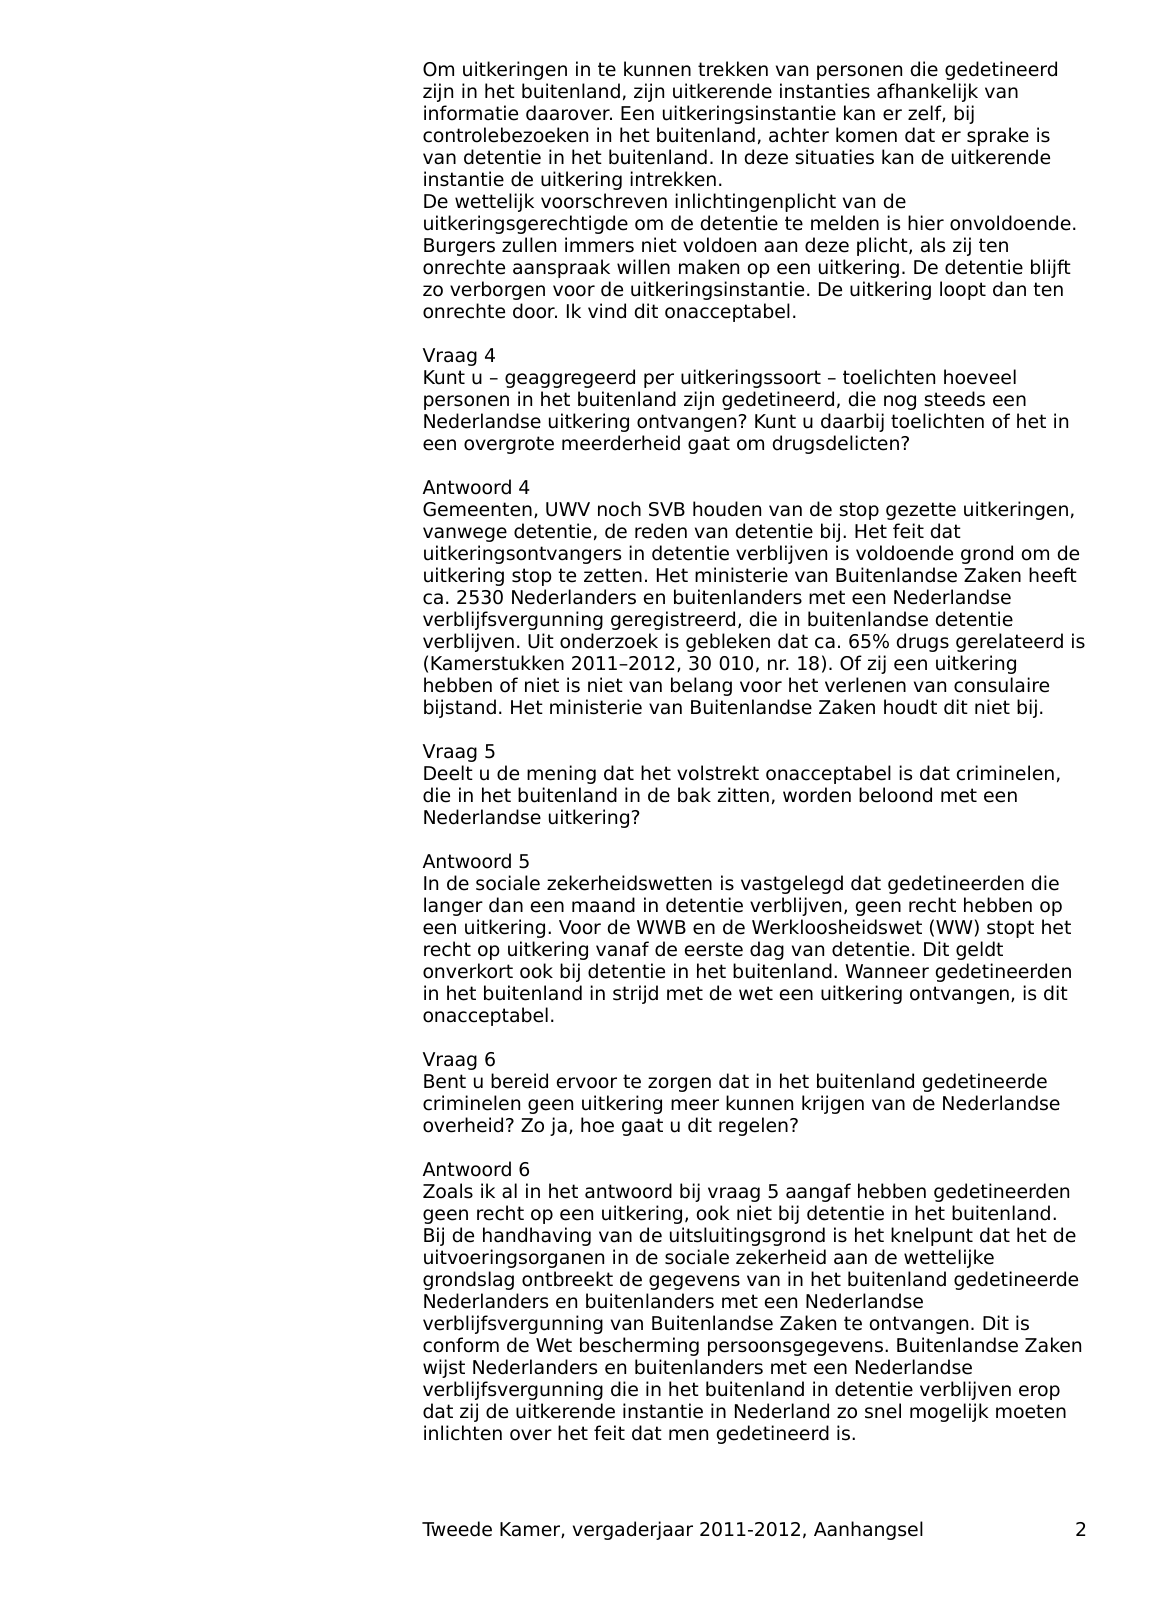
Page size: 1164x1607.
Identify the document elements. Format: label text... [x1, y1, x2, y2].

text Gemeenten, UWV noch SVB houden van de stop gezette uitkeringen, vanwege detentie, de reden van detentie bij. Het feit dat uitkeringsontvangers in detentie verblijven is voldoende grond om de uitkering stop te zetten. Het ministerie van Buitenlandse Zaken heeft ca. 2530 Nederlanders en buitenlanders met een Nederlandse verblijfsvergunning geregistreerd, die in buitenlandse detentie verblijven. Uit onderzoek is gebleken dat ca. 65% drugs gerelateerd is (Kamerstukken 2011–2012, 30 010, nr. 18). Of zij een uitkering hebben of niet is niet van belang voor het verlenen van consulaire bijstand. Het ministerie van Buitenlandse Zaken houdt dit niet bij. [422, 499, 1087, 719]
text In de sociale zekerheidswetten is vastgelegd dat gedetineerden die langer dan een maand in detentie verblijven, geen recht hebben op een uitkering. Voor de WWB en de Werkloosheidswet (WW) stopt het recht op uitkering vanaf de eerste dag van detentie. Dit geldt onverkort ook bij detentie in het buitenland. Wanneer gedetineerden in het buitenland in strijd met de wet een uitkering ontvangen, is dit onacceptabel. [422, 873, 1087, 1027]
text Antwoord 6 [422, 1159, 1087, 1181]
text Zoals ik al in het antwoord bij vraag 5 aangaf hebben gedetineerden geen recht op een uitkering, ook niet bij detentie in het buitenland. Bij de handhaving van de uitsluitingsgrond is het knelpunt dat het de uitvoeringsorganen in de sociale zekerheid aan de wettelijke grondslag ontbreekt de gegevens van in het buitenland gedetineerde Nederlanders en buitenlanders met een Nederlandse verblijfsvergunning van Buitenlandse Zaken te ontvangen. Dit is conform de Wet bescherming persoonsgegevens. Buitenlandse Zaken wijst Nederlanders en buitenlanders met een Nederlandse verblijfsvergunning die in het buitenland in detentie verblijven erop dat zij de uitkerende instantie in Nederland zo snel mogelijk moeten inlichten over het feit dat men gedetineerd is. [422, 1181, 1087, 1445]
text Antwoord 5 [422, 851, 1087, 873]
text Antwoord 4 [422, 477, 1087, 499]
text Deelt u de mening dat het volstrekt onacceptabel is dat criminelen, die in het buitenland in de bak zitten, worden beloond met een Nederlandse uitkering? [422, 763, 1087, 829]
text Kunt u – geaggregeerd per uitkeringssoort – toelichten hoeveel personen in het buitenland zijn gedetineerd, die nog steeds een Nederlandse uitkering ontvangen? Kunt u daarbij toelichten of het in een overgrote meerderheid gaat om drugsdelicten? [422, 367, 1087, 455]
text De wettelijk voorschreven inlichtingenplicht van de uitkeringsgerechtigde om de detentie te melden is hier onvoldoende. Burgers zullen immers niet voldoen aan deze plicht, als zij ten onrechte aanspraak willen maken op een uitkering. De detentie blijft zo verborgen voor de uitkeringsinstantie. De uitkering loopt dan ten onrechte door. Ik vind dit onacceptabel. [422, 191, 1087, 323]
text Vraag 4 [422, 345, 1087, 367]
text Vraag 5 [422, 741, 1087, 763]
text Bent u bereid ervoor te zorgen dat in het buitenland gedetineerde criminelen geen uitkering meer kunnen krijgen van de Nederlandse overheid? Zo ja, hoe gaat u dit regelen? [422, 1071, 1087, 1137]
text Om uitkeringen in te kunnen trekken van personen die gedetineerd zijn in het buitenland, zijn uitkerende instanties afhankelijk van informatie daarover. Een uitkeringsinstantie kan er zelf, bij controlebezoeken in het buitenland, achter komen dat er sprake is van detentie in het buitenland. In deze situaties kan de uitkerende instantie de uitkering intrekken. [422, 59, 1087, 191]
text Vraag 6 [422, 1049, 1087, 1071]
